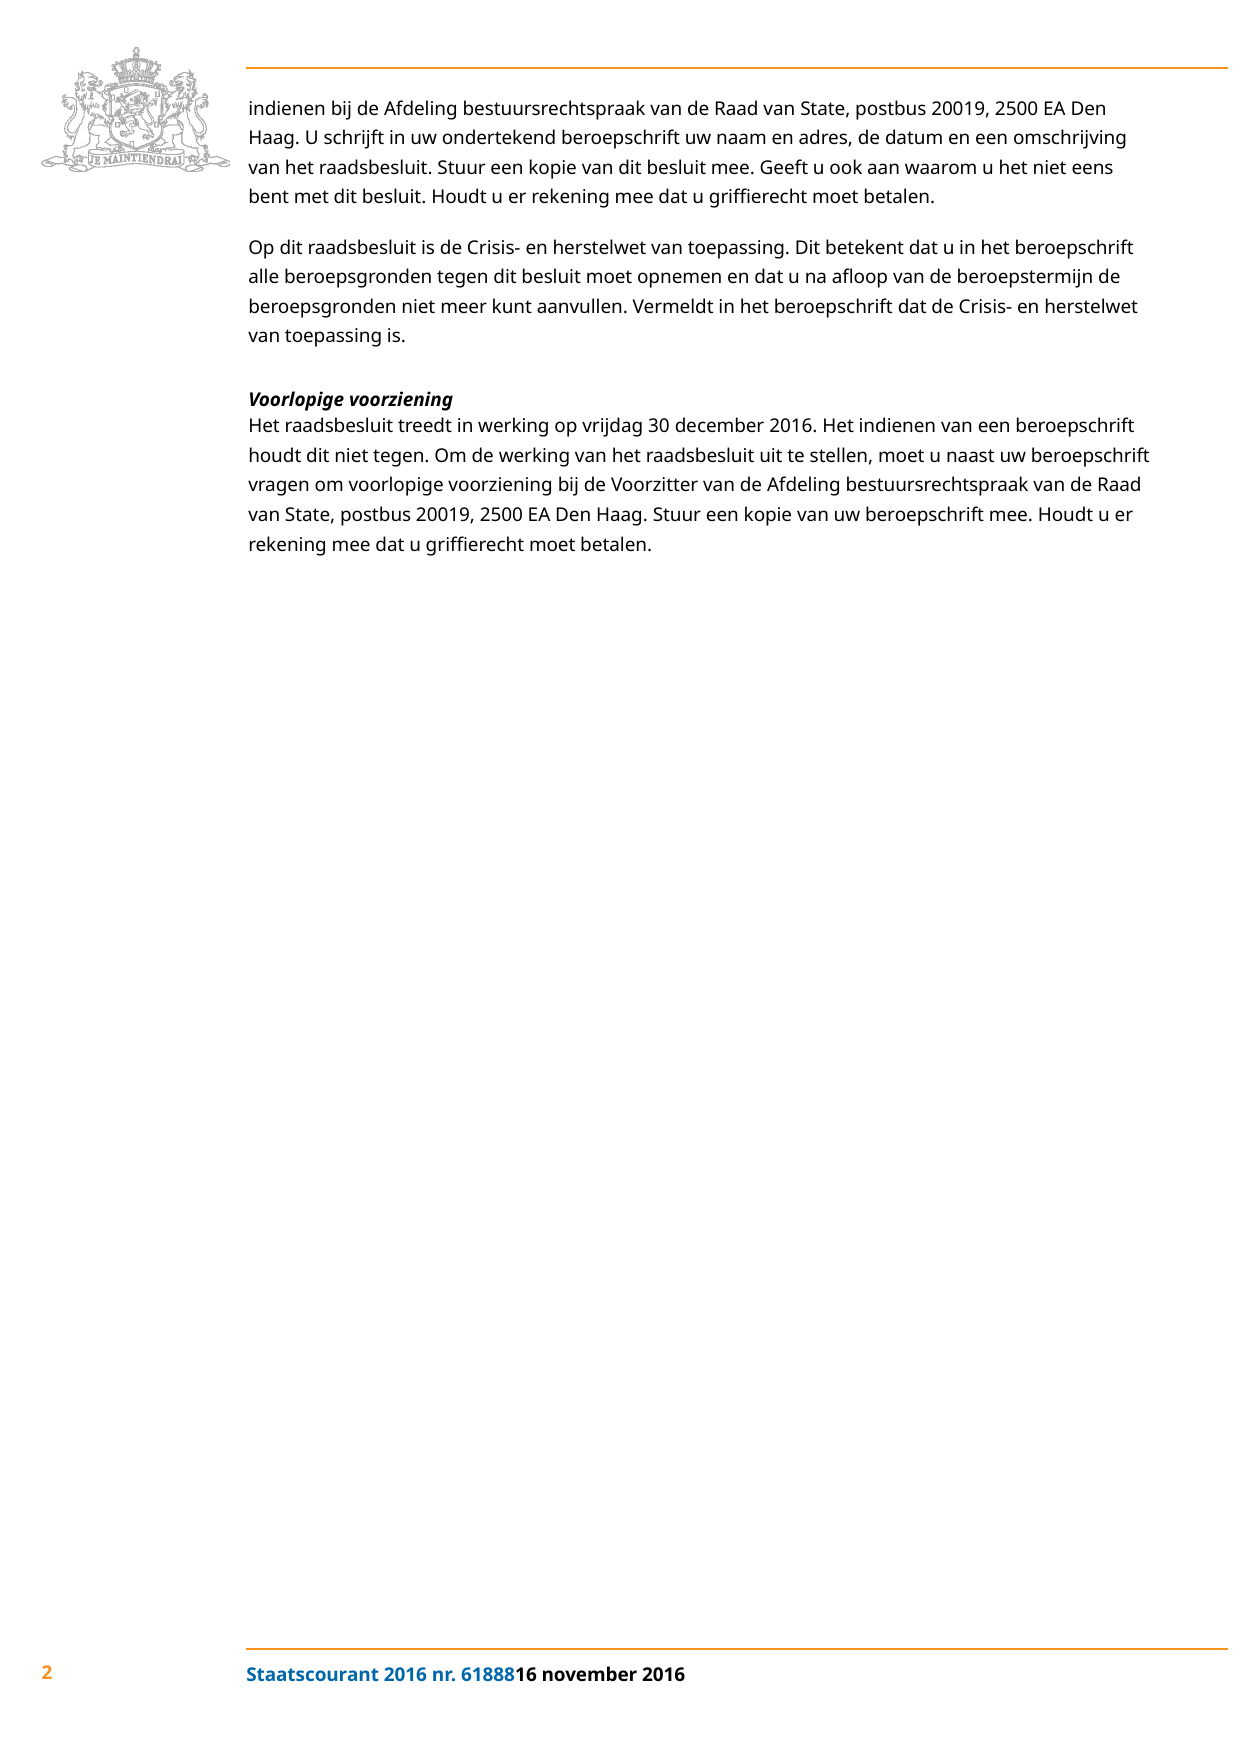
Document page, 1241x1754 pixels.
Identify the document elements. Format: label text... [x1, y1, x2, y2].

text Op dit raadsbesluit is de Crisis- en herstelwet van toepassing. Dit betekent dat u in het beroepschrift alle beroepsgronden tegen dit besluit moet opnemen en dat u na afloop van de beroepstermijn de beroepsgronden niet meer kunt aanvullen. Vermeldt in het beroepschrift dat de Crisis- en herstelwet van toepassing is. [248, 234, 1152, 348]
text indienen bij de Afdeling bestuursrechtspraak van de Raad van State, postbus 20019, 2500 EA Den Haag. U schrijft in uw ondertekend beroepschrift uw naam en adres, de datum en een omschrijving van het raadsbesluit. Stuur een kopie van dit besluit mee. Geeft u ook aan waarom u het niet eens bent met dit besluit. Houdt u er rekening mee dat u griffierecht moet betalen. [248, 95, 1152, 209]
picture [41, 47, 231, 172]
text Het raadsbesluit treedt in werking op vrijdag 30 december 2016. Het indienen van een beroepschrift houdt dit niet tegen. Om de werking van het raadsbesluit uit te stellen, moet u naast uw beroepschrift vragen om voorlopige voorziening bij de Voorzitter van de Afdeling bestuursrechtspraak van de Raad van State, postbus 20019, 2500 EA Den Haag. Stuur een kopie van uw beroepschrift mee. Houdt u er rekening mee dat u griffierecht moet betalen. [248, 412, 1152, 556]
text Voorlopige voorziening [248, 387, 1152, 412]
